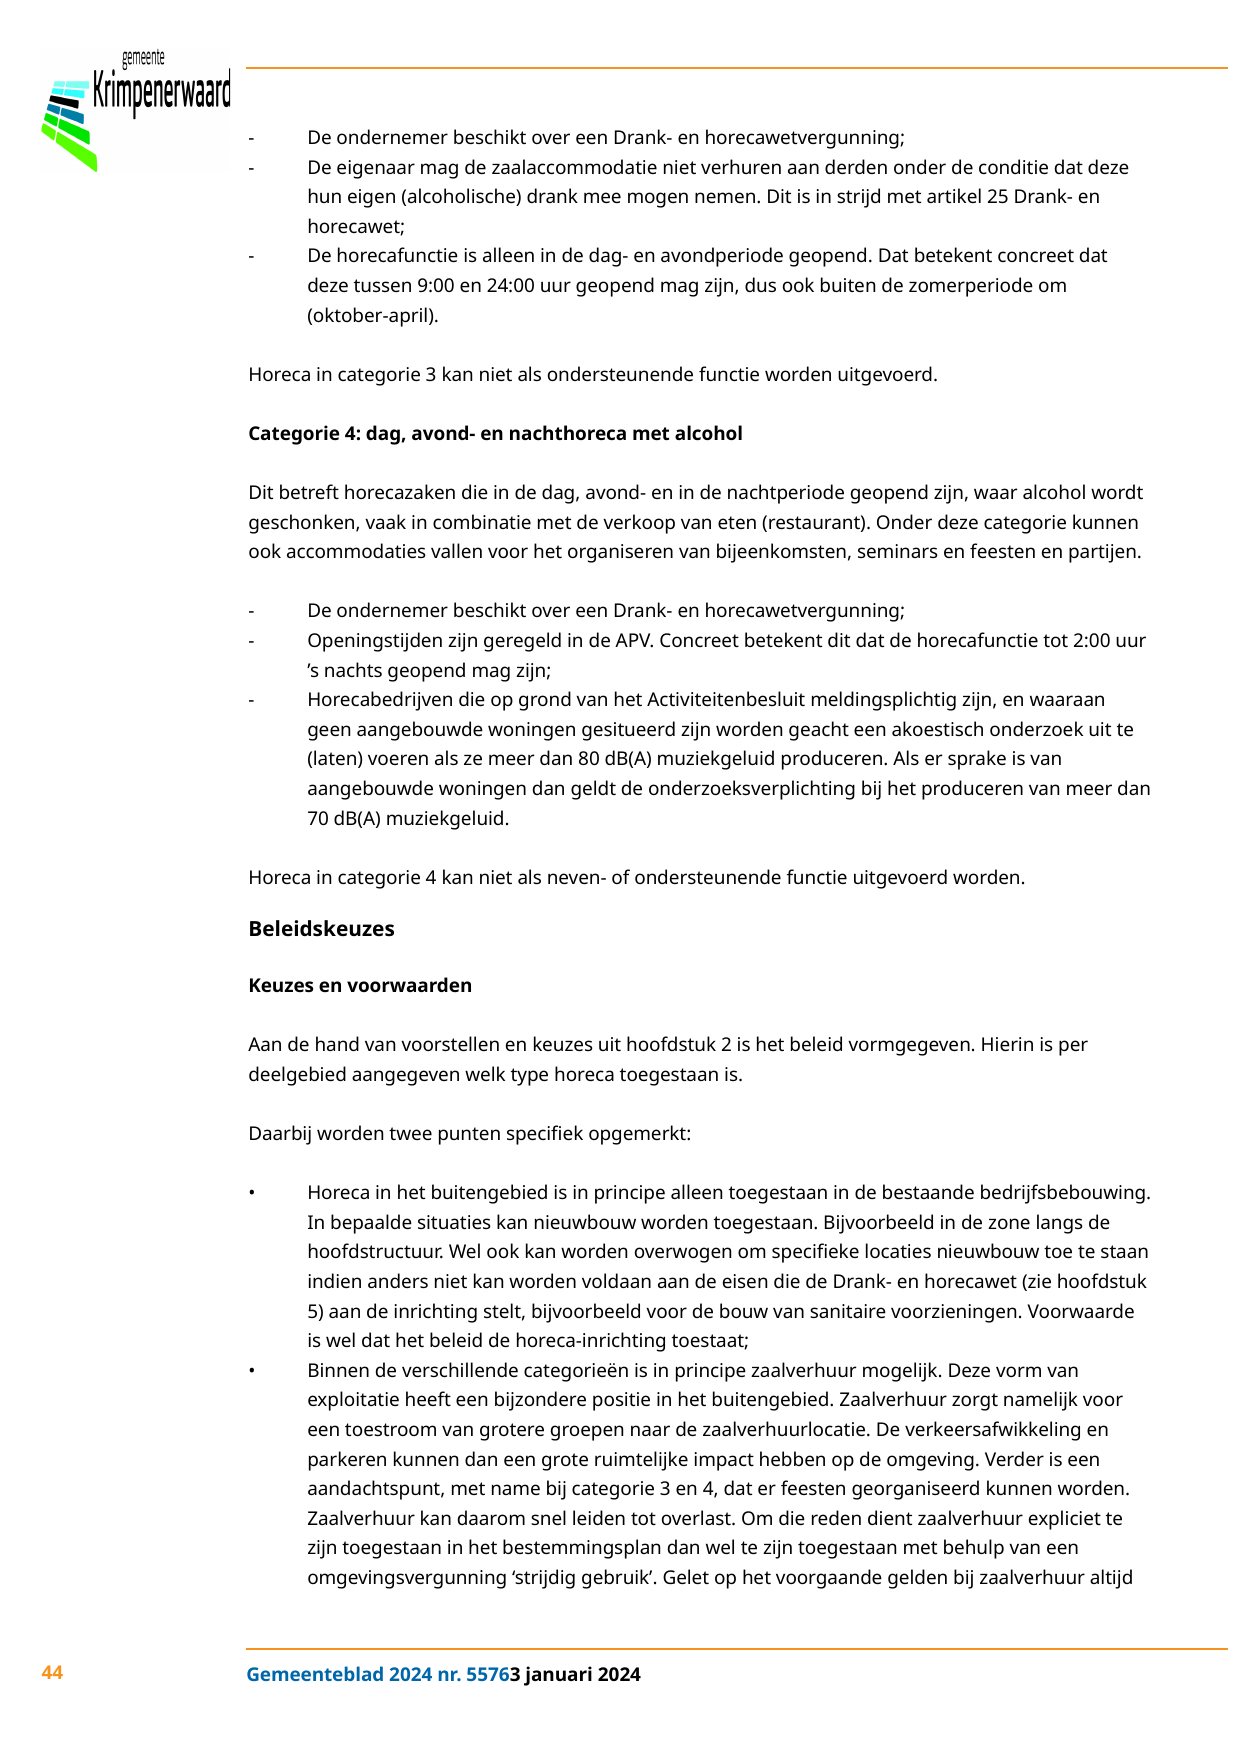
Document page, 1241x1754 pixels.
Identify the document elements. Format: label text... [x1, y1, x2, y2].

list Horecabedrijven die op grond van het Activiteitenbesluit meldingsplichtig zijn, en waaraan geen aangebouwde woningen gesitueerd zijn worden geacht een akoestisch onderzoek uit te (laten) voeren als ze meer dan 80 dB(A) muziekgeluid produceren. Als er sprake is van aangebouwde woningen dan geldt de onderzoeksverplichting bij het produceren van meer dan 70 dB(A) muziekgeluid. [248, 686, 1152, 831]
text Horeca in categorie 4 kan niet als neven- of ondersteunende functie uitgevoerd worden. [248, 864, 1152, 890]
list Binnen de verschillende categorieën is in principe zaalverhuur mogelijk. Deze vorm van exploitatie heeft een bijzondere positie in het buitengebied. Zaalverhuur zorgt namelijk voor een toestroom van grotere groepen naar de zaalverhuurlocatie. De verkeersafwikkeling en parkeren kunnen dan een grote ruimtelijke impact hebben op de omgeving. Verder is een aandachtspunt, met name bij categorie 3 en 4, dat er feesten georganiseerd kunnen worden. Zaalverhuur kan daarom snel leiden tot overlast. Om die reden dient zaalverhuur expliciet te zijn toegestaan in het bestemmingsplan dan wel te zijn toegestaan met behulp van een omgevingsvergunning ‘strijdig gebruik’. Gelet op het voorgaande gelden bij zaalverhuur altijd [248, 1357, 1152, 1590]
list Horeca in het buitengebied is in principe alleen toegestaan in de bestaande bedrijfsbebouwing. In bepaalde situaties kan nieuwbouw worden toegestaan. Bijvoorbeeld in de zone langs de hoofdstructuur. Wel ook kan worden overwogen om specifieke locaties nieuwbouw toe te staan indien anders niet kan worden voldaan aan de eisen die de Drank- en horecawet (zie hoofdstuk 5) aan de inrichting stelt, bijvoorbeeld voor de bouw van sanitaire voorzieningen. Voorwaarde is wel dat het beleid de horeca-inrichting toestaat; [248, 1179, 1152, 1353]
list Openingstijden zijn geregeld in de APV. Concreet betekent dit dat de horecafunctie tot 2:00 uur ’s nachts geopend mag zijn; [248, 627, 1152, 683]
list De ondernemer beschikt over een Drank- en horecawetvergunning; [248, 598, 1152, 623]
text Horeca in categorie 3 kan niet als ondersteunende functie worden uitgevoerd. [248, 361, 1152, 387]
text Dit betreft horecazaken die in de dag, avond- en in de nachtperiode geopend zijn, waar alcohol wordt geschonken, vaak in combinatie met de verkoop van eten (restaurant). Onder deze categorie kunnen ook accommodaties vallen voor het organiseren van bijeenkomsten, seminars en feesten en partijen. [248, 479, 1152, 564]
text Beleidskeuzes [248, 914, 1152, 943]
list De eigenaar mag de zaalaccommodatie niet verhuren aan derden onder de conditie dat deze hun eigen (alcoholische) drank mee mogen nemen. Dit is in strijd met artikel 25 Drank- en horecawet; [248, 154, 1152, 239]
text Categorie 4: dag, avond- en nachthoreca met alcohol [248, 420, 1152, 446]
list De ondernemer beschikt over een Drank- en horecawetvergunning; [248, 124, 1152, 150]
picture [41, 47, 231, 172]
text Daarbij worden twee punten specifiek opgemerkt: [248, 1120, 1152, 1146]
list De horecafunctie is alleen in de dag- en avondperiode geopend. Dat betekent concreet dat deze tussen 9:00 en 24:00 uur geopend mag zijn, dus ook buiten de zomerperiode om (oktober-april). [248, 243, 1152, 328]
text Aan de hand van voorstellen en keuzes uit hoofdstuk 2 is het beleid vormgegeven. Hierin is per deelgebied aangegeven welk type horeca toegestaan is. [248, 1032, 1152, 1087]
text Keuzes en voorwaarden [248, 972, 1152, 998]
